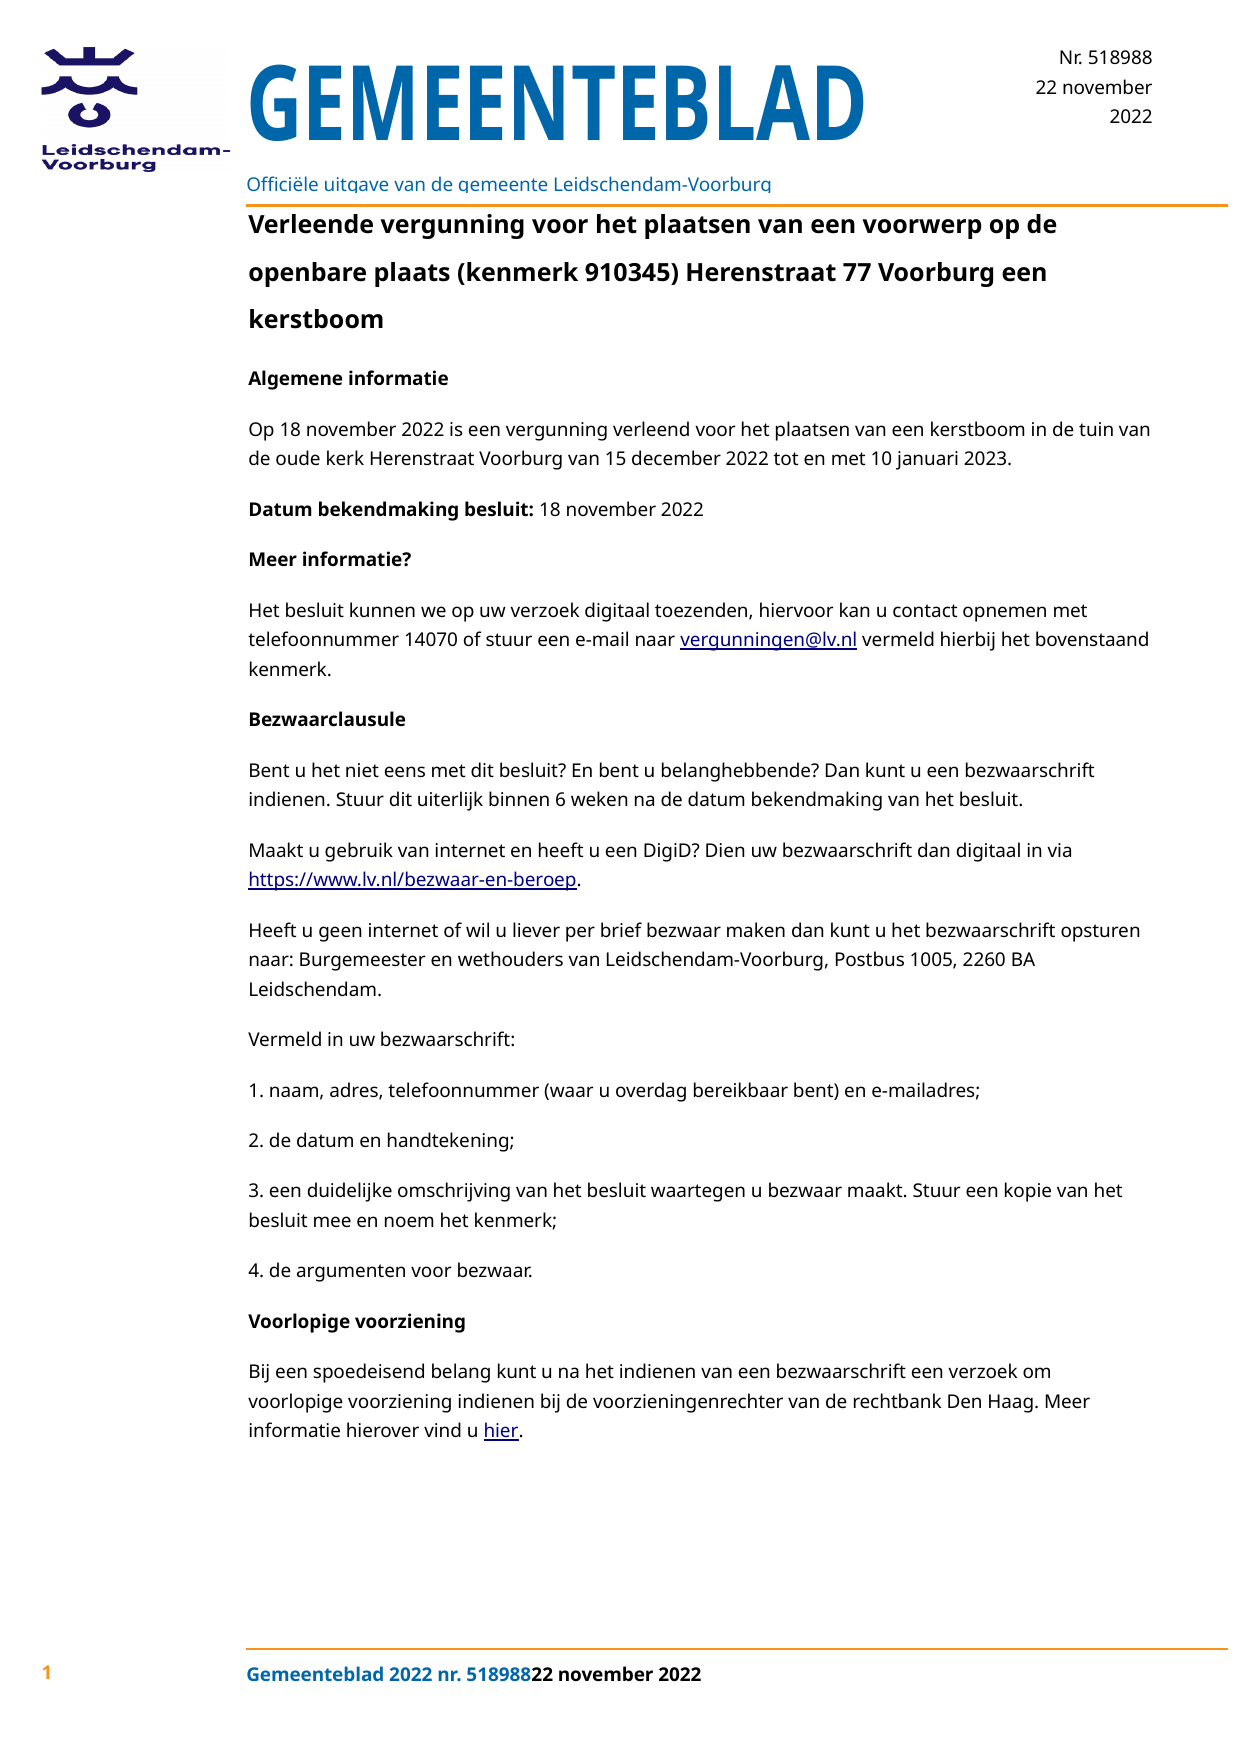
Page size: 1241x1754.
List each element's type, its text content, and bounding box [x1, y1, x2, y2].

text Vermeld in uw bezwaarschrift: [248, 1026, 1152, 1052]
text Verleende vergunning voor het plaatsen van een voorwerp op de openbare plaats (kenmerk 910345) Herenstraat 77 Voorburg een kerstboom [248, 207, 1152, 336]
text Voorlopige voorziening [248, 1308, 1152, 1334]
text 4. de argumenten voor bezwaar. [248, 1258, 1152, 1283]
text Bij een spoedeisend belang kunt u na het indienen van een bezwaarschrift een verzoek om voorlopige voorziening indienen bij de voorzieningenrechter van de rechtbank Den Haag. Meer informatie hierover vind u hier. [248, 1358, 1152, 1443]
picture [41, 47, 231, 172]
text Datum bekendmaking besluit: 18 november 2022 [248, 496, 1152, 522]
text Meer informatie? [248, 546, 1152, 572]
text Algemene informatie [248, 366, 1152, 391]
text Op 18 november 2022 is een vergunning verleend voor het plaatsen van een kerstboom in de tuin van de oude kerk Herenstraat Voorburg van 15 december 2022 tot en met 10 januari 2023. [248, 416, 1152, 471]
text 2. de datum en handtekening; [248, 1127, 1152, 1153]
text Bent u het niet eens met dit besluit? En bent u belanghebbende? Dan kunt u een bezwaarschrift indienen. Stuur dit uiterlijk binnen 6 weken na de datum bekendmaking van het besluit. [248, 757, 1152, 812]
text Het besluit kunnen we op uw verzoek digitaal toezenden, hiervoor kan u contact opnemen met telefoonnummer 14070 of stuur een e-mail naar vergunningen@lv.nl vermeld hierbij het bovenstaand kenmerk. [248, 597, 1152, 682]
text 1. naam, adres, telefoonnummer (waar u overdag bereikbaar bent) en e-mailadres; [248, 1077, 1152, 1102]
text Maakt u gebruik van internet en heeft u een DigiD? Dien uw bezwaarschrift dan digitaal in via https://www.lv.nl/bezwaar-en-beroep. [248, 837, 1152, 892]
text 3. een duidelijke omschrijving van het besluit waartegen u bezwaar maakt. Stuur een kopie van het besluit mee en noem het kenmerk; [248, 1178, 1152, 1233]
text Heeft u geen internet of wil u liever per brief bezwaar maken dan kunt u het bezwaarschrift opsturen naar: Burgemeester en wethouders van Leidschendam-Voorburg, Postbus 1005, 2260 BA Leidschendam. [248, 917, 1152, 1002]
text Bezwaarclausule [248, 706, 1152, 732]
